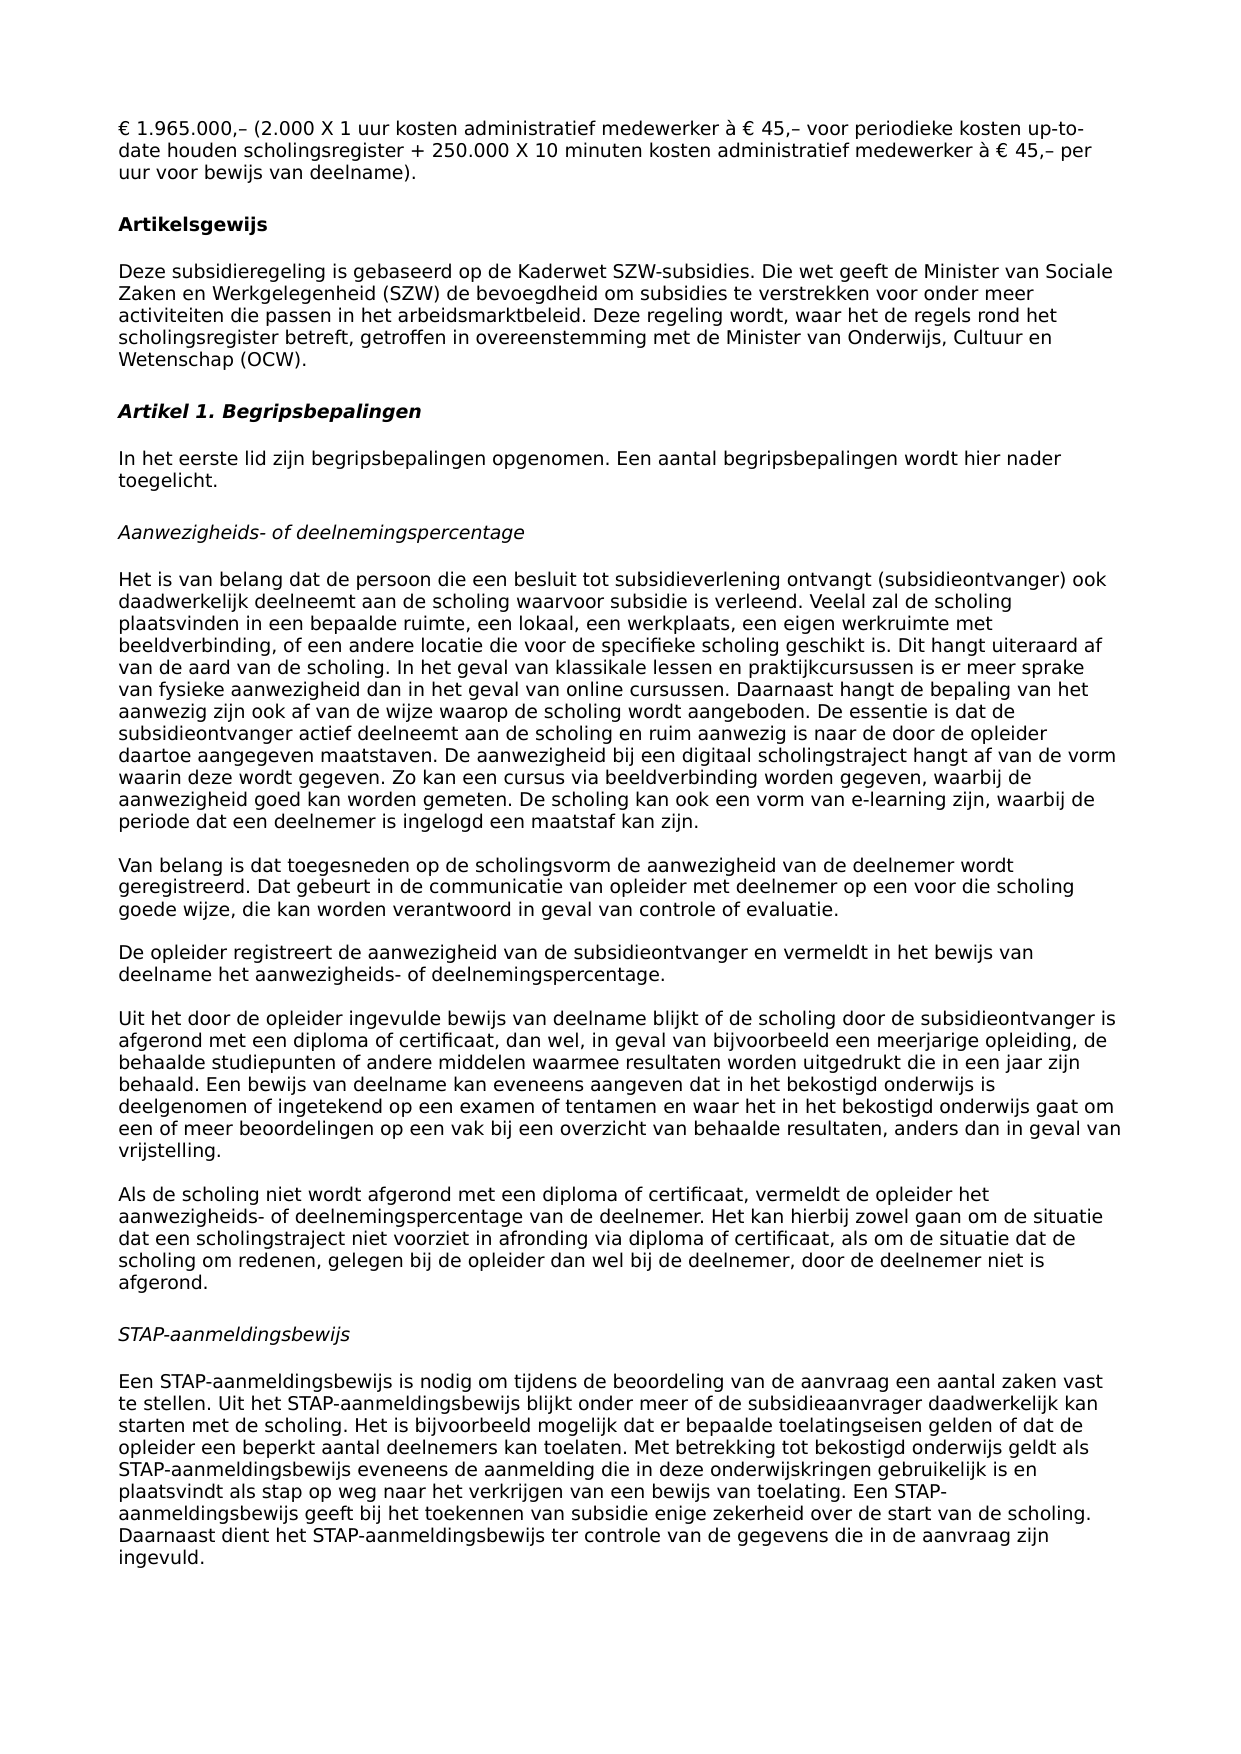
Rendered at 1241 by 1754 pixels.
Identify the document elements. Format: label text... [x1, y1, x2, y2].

text Van belang is dat toegesneden op de scholingsvorm de aanwezigheid van de deelnemer wordt geregistreerd. Dat gebeurt in de communicatie van opleider met deelnemer op een voor die scholing goede wijze, die kan worden verantwoord in geval van controle of evaluatie. [118, 854, 1122, 920]
text In het eerste lid zijn begripsbepalingen opgenomen. Een aantal begripsbepalingen wordt hier nader toegelicht. [118, 448, 1122, 492]
subtitle Aanwezigheids- of deelnemingspercentage [118, 522, 1122, 544]
subtitle STAP-aanmeldingsbewijs [118, 1324, 1122, 1346]
text Als de scholing niet wordt afgerond met een diploma of certificaat, vermeldt de opleider het aanwezigheids- of deelnemingspercentage van de deelnemer. Het kan hierbij zowel gaan om de situatie dat een scholingstraject niet voorziet in afronding via diploma of certificaat, als om de situatie dat de scholing om redenen, gelegen bij de opleider dan wel bij de deelnemer, door de deelnemer niet is afgerond. [118, 1184, 1122, 1294]
text Een STAP-aanmeldingsbewijs is nodig om tijdens de beoordeling van de aanvraag een aantal zaken vast te stellen. Uit het STAP-aanmeldingsbewijs blijkt onder meer of de subsidieaanvrager daadwerkelijk kan starten met de scholing. Het is bijvoorbeeld mogelijk dat er bepaalde toelatingseisen gelden of dat de opleider een beperkt aantal deelnemers kan toelaten. Met betrekking tot bekostigd onderwijs geldt als STAP-aanmeldingsbewijs eveneens de aanmelding die in deze onderwijskringen gebruikelijk is en plaatsvindt als stap op weg naar het verkrijgen van een bewijs van toelating. Een STAP-aanmeldingsbewijs geeft bij het toekennen van subsidie enige zekerheid over de start van de scholing. Daarnaast dient het STAP-aanmeldingsbewijs ter controle van de gegevens die in de aanvraag zijn ingevuld. [118, 1371, 1122, 1568]
text Uit het door de opleider ingevulde bewijs van deelname blijkt of de scholing door de subsidieontvanger is afgerond met een diploma of certificaat, dan wel, in geval van bijvoorbeeld een meerjarige opleiding, de behaalde studiepunten of andere middelen waarmee resultaten worden uitgedrukt die in een jaar zijn behaald. Een bewijs van deelname kan eveneens aangeven dat in het bekostigd onderwijs is deelgenomen of ingetekend op een examen of tentamen en waar het in het bekostigd onderwijs gaat om een of meer beoordelingen op een vak bij een overzicht van behaalde resultaten, anders dan in geval van vrijstelling. [118, 1008, 1122, 1162]
text Het is van belang dat de persoon die een besluit tot subsidieverlening ontvangt (subsidieontvanger) ook daadwerkelijk deelneemt aan de scholing waarvoor subsidie is verleend. Veelal zal de scholing plaatsvinden in een bepaalde ruimte, een lokaal, een werkplaats, een eigen werkruimte met beeldverbinding, of een andere locatie die voor de specifieke scholing geschikt is. Dit hangt uiteraard af van de aard van de scholing. In het geval van klassikale lessen en praktijkcursussen is er meer sprake van fysieke aanwezigheid dan in het geval van online cursussen. Daarnaast hangt de bepaling van het aanwezig zijn ook af van de wijze waarop de scholing wordt aangeboden. De essentie is dat de subsidieontvanger actief deelneemt aan de scholing en ruim aanwezig is naar de door de opleider daartoe aangegeven maatstaven. De aanwezigheid bij een digitaal scholingstraject hangt af van de vorm waarin deze wordt gegeven. Zo kan een cursus via beeldverbinding worden gegeven, waarbij de aanwezigheid goed kan worden gemeten. De scholing kan ook een vorm van e-learning zijn, waarbij de periode dat een deelnemer is ingelogd een maatstaf kan zijn. [118, 569, 1122, 833]
text Deze subsidieregeling is gebaseerd op de Kaderwet SZW-subsidies. Die wet geeft de Minister van Sociale Zaken en Werkgelegenheid (SZW) de bevoegdheid om subsidies te verstrekken voor onder meer activiteiten die passen in het arbeidsmarktbeleid. Deze regeling wordt, waar het de regels rond het scholingsregister betreft, getroffen in overeenstemming met de Minister van Onderwijs, Cultuur en Wetenschap (OCW). [118, 261, 1122, 371]
text € 1.965.000,– (2.000 X 1 uur kosten administratief medewerker à € 45,– voor periodieke kosten up-to-date houden scholingsregister + 250.000 X 10 minuten kosten administratief medewerker à € 45,– per uur voor bewijs van deelname). [118, 118, 1122, 184]
text De opleider registreert de aanwezigheid van de subsidieontvanger en vermeldt in het bewijs van deelname het aanwezigheids- of deelnemingspercentage. [118, 942, 1122, 986]
subtitle Artikelsgewijs [118, 214, 1122, 236]
subtitle Artikel 1. Begripsbepalingen [118, 401, 1122, 423]
